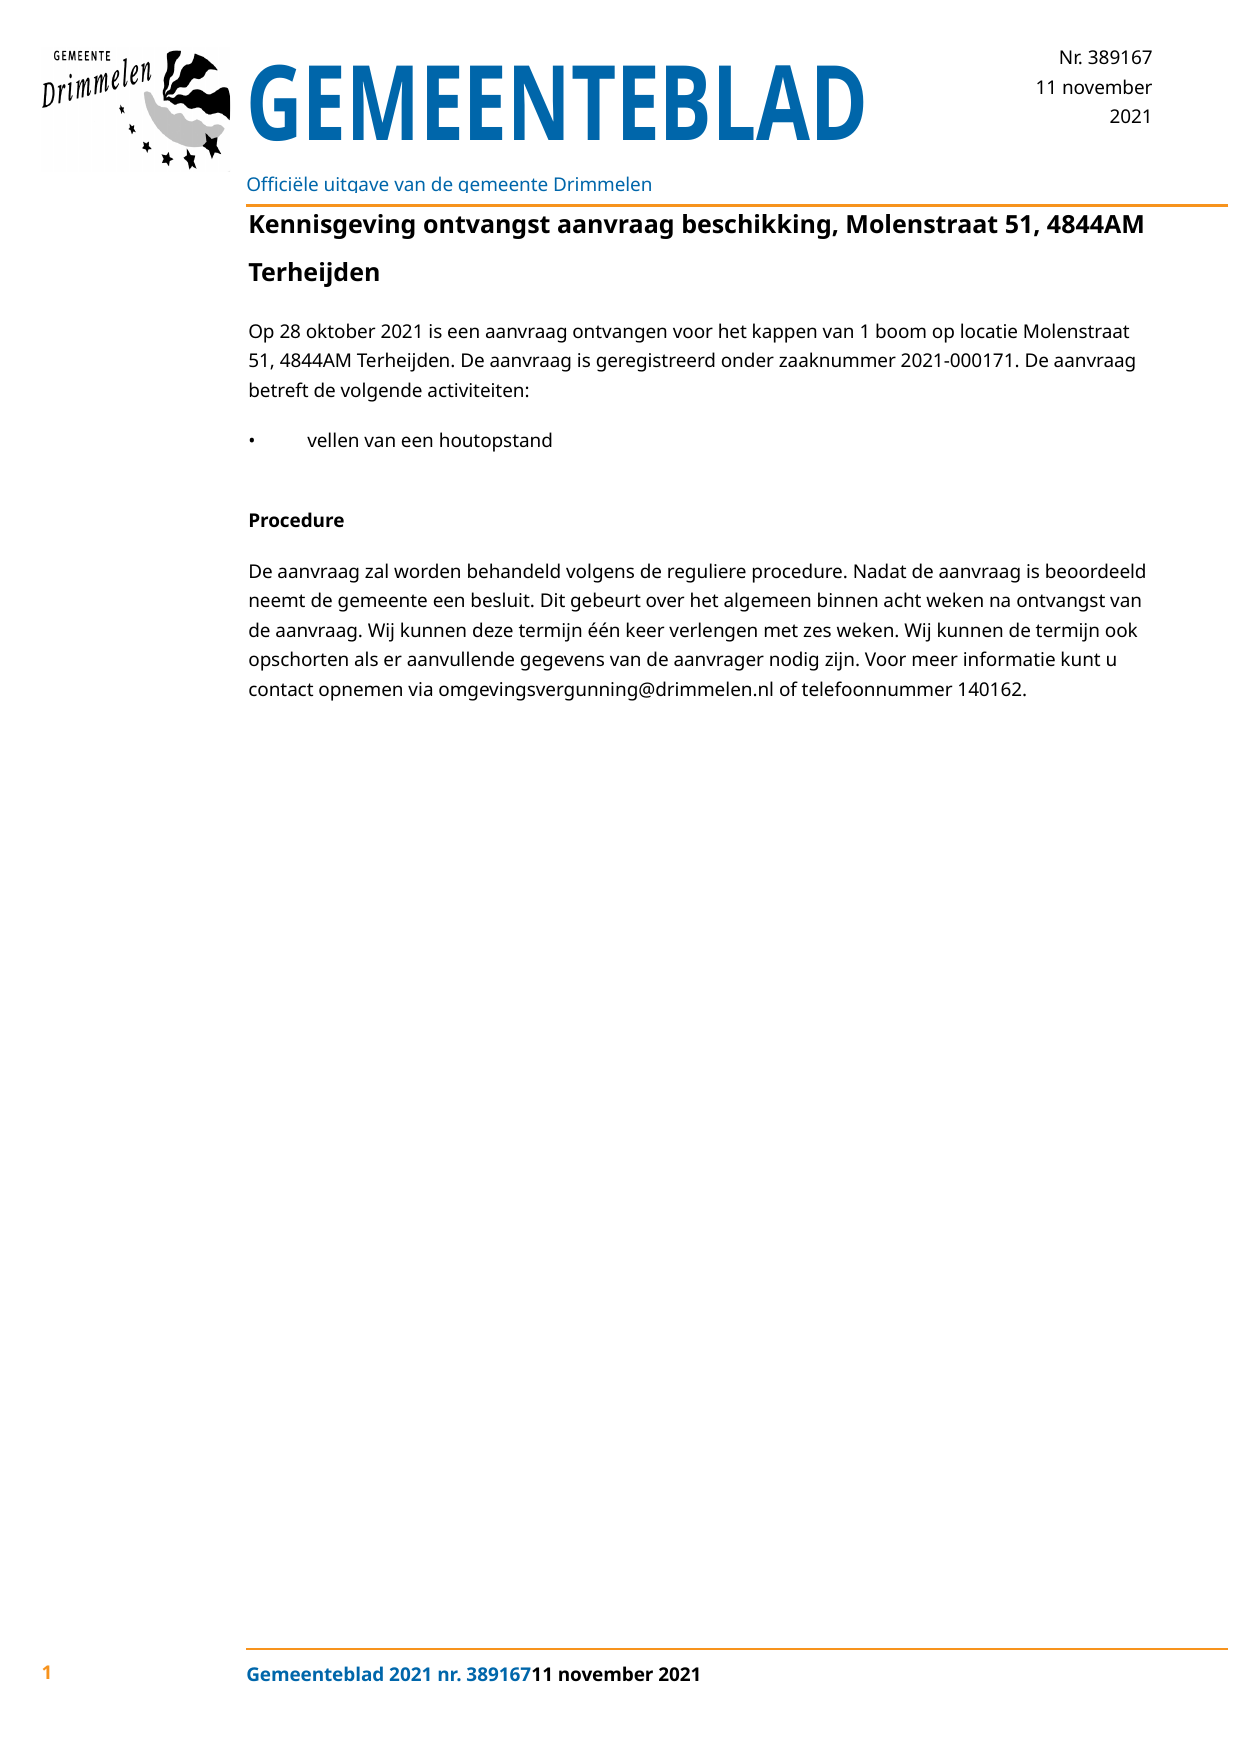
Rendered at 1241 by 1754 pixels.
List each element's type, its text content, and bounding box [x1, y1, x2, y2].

text Op 28 oktober 2021 is een aanvraag ontvangen voor het kappen van 1 boom op locatie Molenstraat 51, 4844AM Terheijden. De aanvraag is geregistreerd onder zaaknummer 2021-000171. De aanvraag betreft de volgende activiteiten: [248, 318, 1152, 403]
text Kennisgeving ontvangst aanvraag beschikking, Molenstraat 51, 4844AM Terheijden [248, 207, 1152, 288]
picture [41, 47, 231, 172]
text De aanvraag zal worden behandeld volgens de reguliere procedure. Nadat de aanvraag is beoordeeld neemt de gemeente een besluit. Dit gebeurt over het algemeen binnen acht weken na ontvangst van de aanvraag. Wij kunnen deze termijn één keer verlengen met zes weken. Wij kunnen de termijn ook opschorten als er aanvullende gegevens van de aanvrager nodig zijn. Voor meer informatie kunt u contact opnemen via omgevingsvergunning@drimmelen.nl of telefoonnummer 140162. [248, 558, 1152, 702]
text Procedure [248, 507, 1152, 533]
list vellen van een houtopstand [248, 427, 1152, 453]
